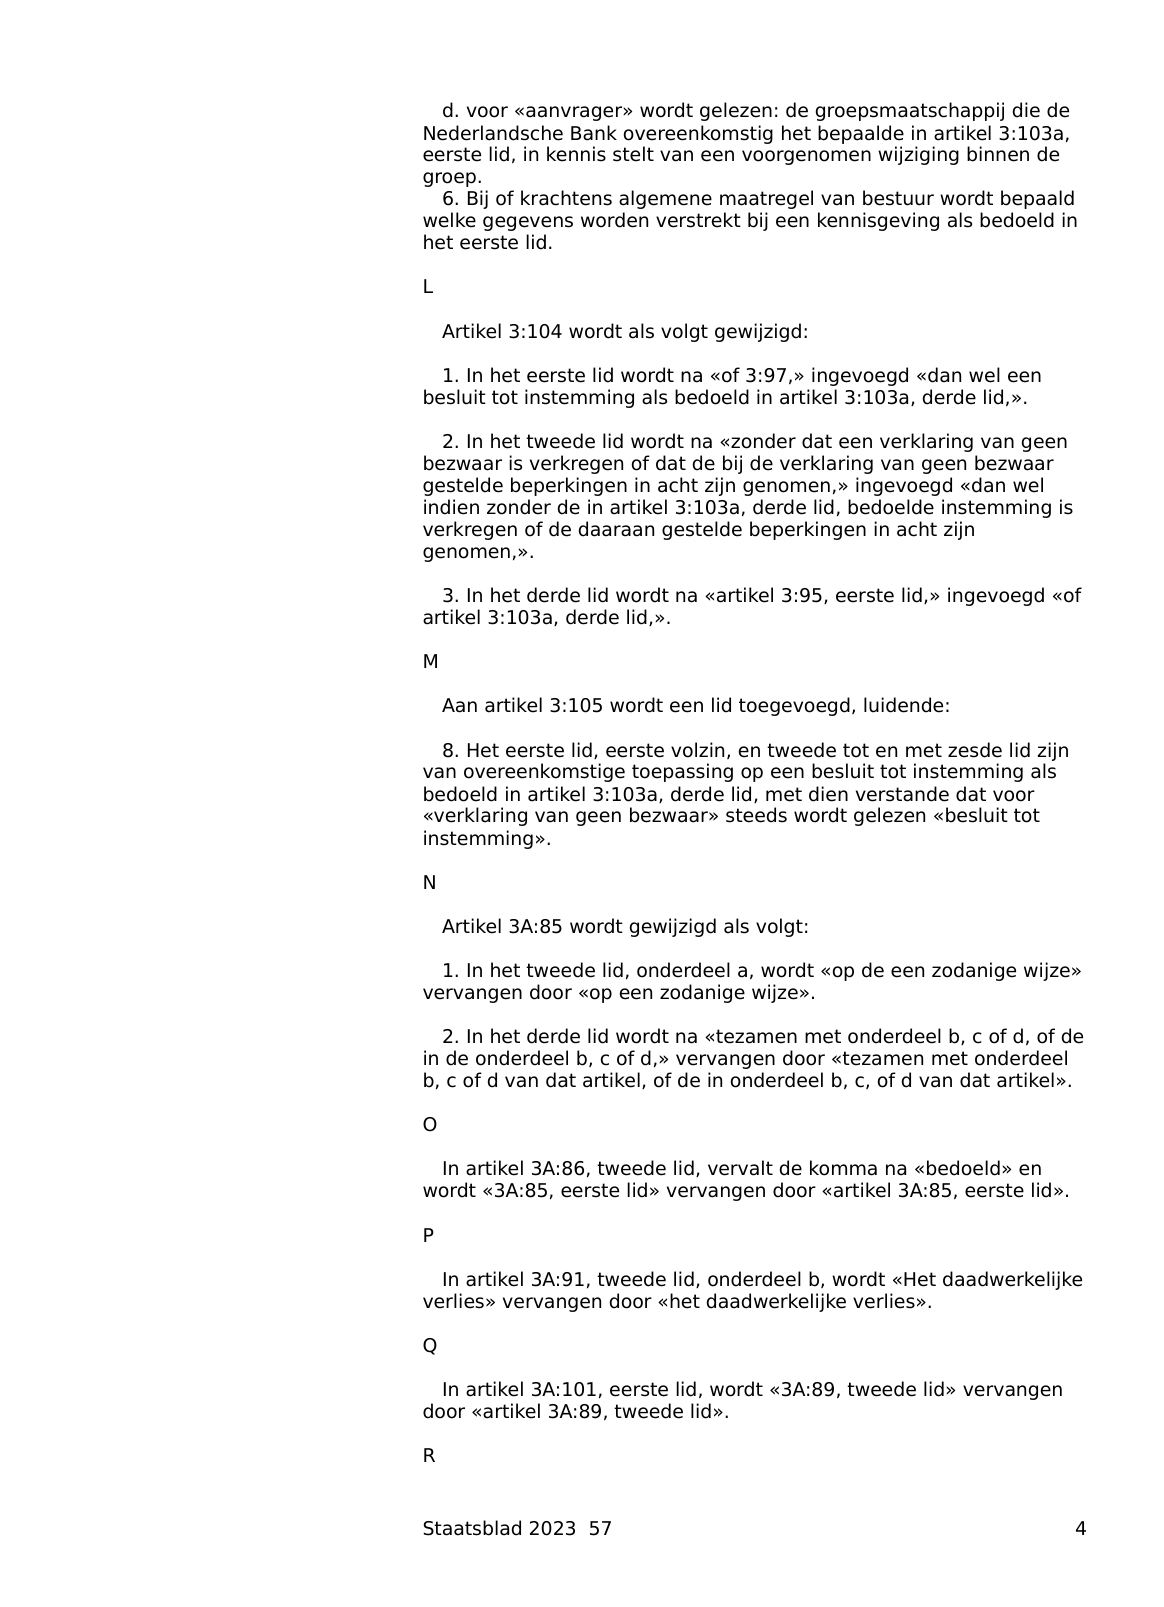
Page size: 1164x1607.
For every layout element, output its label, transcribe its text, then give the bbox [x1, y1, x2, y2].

text R [422, 1445, 1087, 1467]
text L [422, 276, 1087, 298]
text 1. In het eerste lid wordt na «of 3:97,» ingevoegd «dan wel een besluit tot instemming als bedoeld in artikel 3:103a, derde lid,». [422, 365, 1087, 409]
text P [422, 1224, 1087, 1246]
text In artikel 3A:91, tweede lid, onderdeel b, wordt «Het daadwerkelijke verlies» vervangen door «het daadwerkelijke verlies». [422, 1269, 1087, 1313]
text d. voor «aanvrager» wordt gelezen: de groepsmaatschappij die de Nederlandsche Bank overeenkomstig het bepaalde in artikel 3:103a, eerste lid, in kennis stelt van een voorgenomen wijziging binnen de groep. [422, 100, 1087, 188]
text Artikel 3A:85 wordt gewijzigd als volgt: [422, 916, 1087, 938]
text O [422, 1114, 1087, 1136]
text Artikel 3:104 wordt als volgt gewijzigd: [422, 321, 1087, 343]
text M [422, 651, 1087, 673]
text 8. Het eerste lid, eerste volzin, en tweede tot en met zesde lid zijn van overeenkomstige toepassing op een besluit tot instemming als bedoeld in artikel 3:103a, derde lid, met dien verstande dat voor «verklaring van geen bezwaar» steeds wordt gelezen «besluit tot instemming». [422, 739, 1087, 849]
text 2. In het derde lid wordt na «tezamen met onderdeel b, c of d, of de in de onderdeel b, c of d,» vervangen door «tezamen met onderdeel b, c of d van dat artikel, of de in onderdeel b, c, of d van dat artikel». [422, 1026, 1087, 1092]
text 2. In het tweede lid wordt na «zonder dat een verklaring van geen bezwaar is verkregen of dat de bij de verklaring van geen bezwaar gestelde beperkingen in acht zijn genomen,» ingevoegd «dan wel indien zonder de in artikel 3:103a, derde lid, bedoelde instemming is verkregen of de daaraan gestelde beperkingen in acht zijn genomen,». [422, 431, 1087, 563]
text In artikel 3A:86, tweede lid, vervalt de komma na «bedoeld» en wordt «3A:85, eerste lid» vervangen door «artikel 3A:85, eerste lid». [422, 1158, 1087, 1202]
text In artikel 3A:101, eerste lid, wordt «3A:89, tweede lid» vervangen door «artikel 3A:89, tweede lid». [422, 1379, 1087, 1423]
text Q [422, 1335, 1087, 1357]
text 1. In het tweede lid, onderdeel a, wordt «op de een zodanige wijze» vervangen door «op een zodanige wijze». [422, 960, 1087, 1004]
text 3. In het derde lid wordt na «artikel 3:95, eerste lid,» ingevoegd «of artikel 3:103a, derde lid,». [422, 585, 1087, 629]
text 6. Bij of krachtens algemene maatregel van bestuur wordt bepaald welke gegevens worden verstrekt bij een kennisgeving als bedoeld in het eerste lid. [422, 188, 1087, 254]
text Aan artikel 3:105 wordt een lid toegevoegd, luidende: [422, 695, 1087, 717]
text N [422, 872, 1087, 893]
